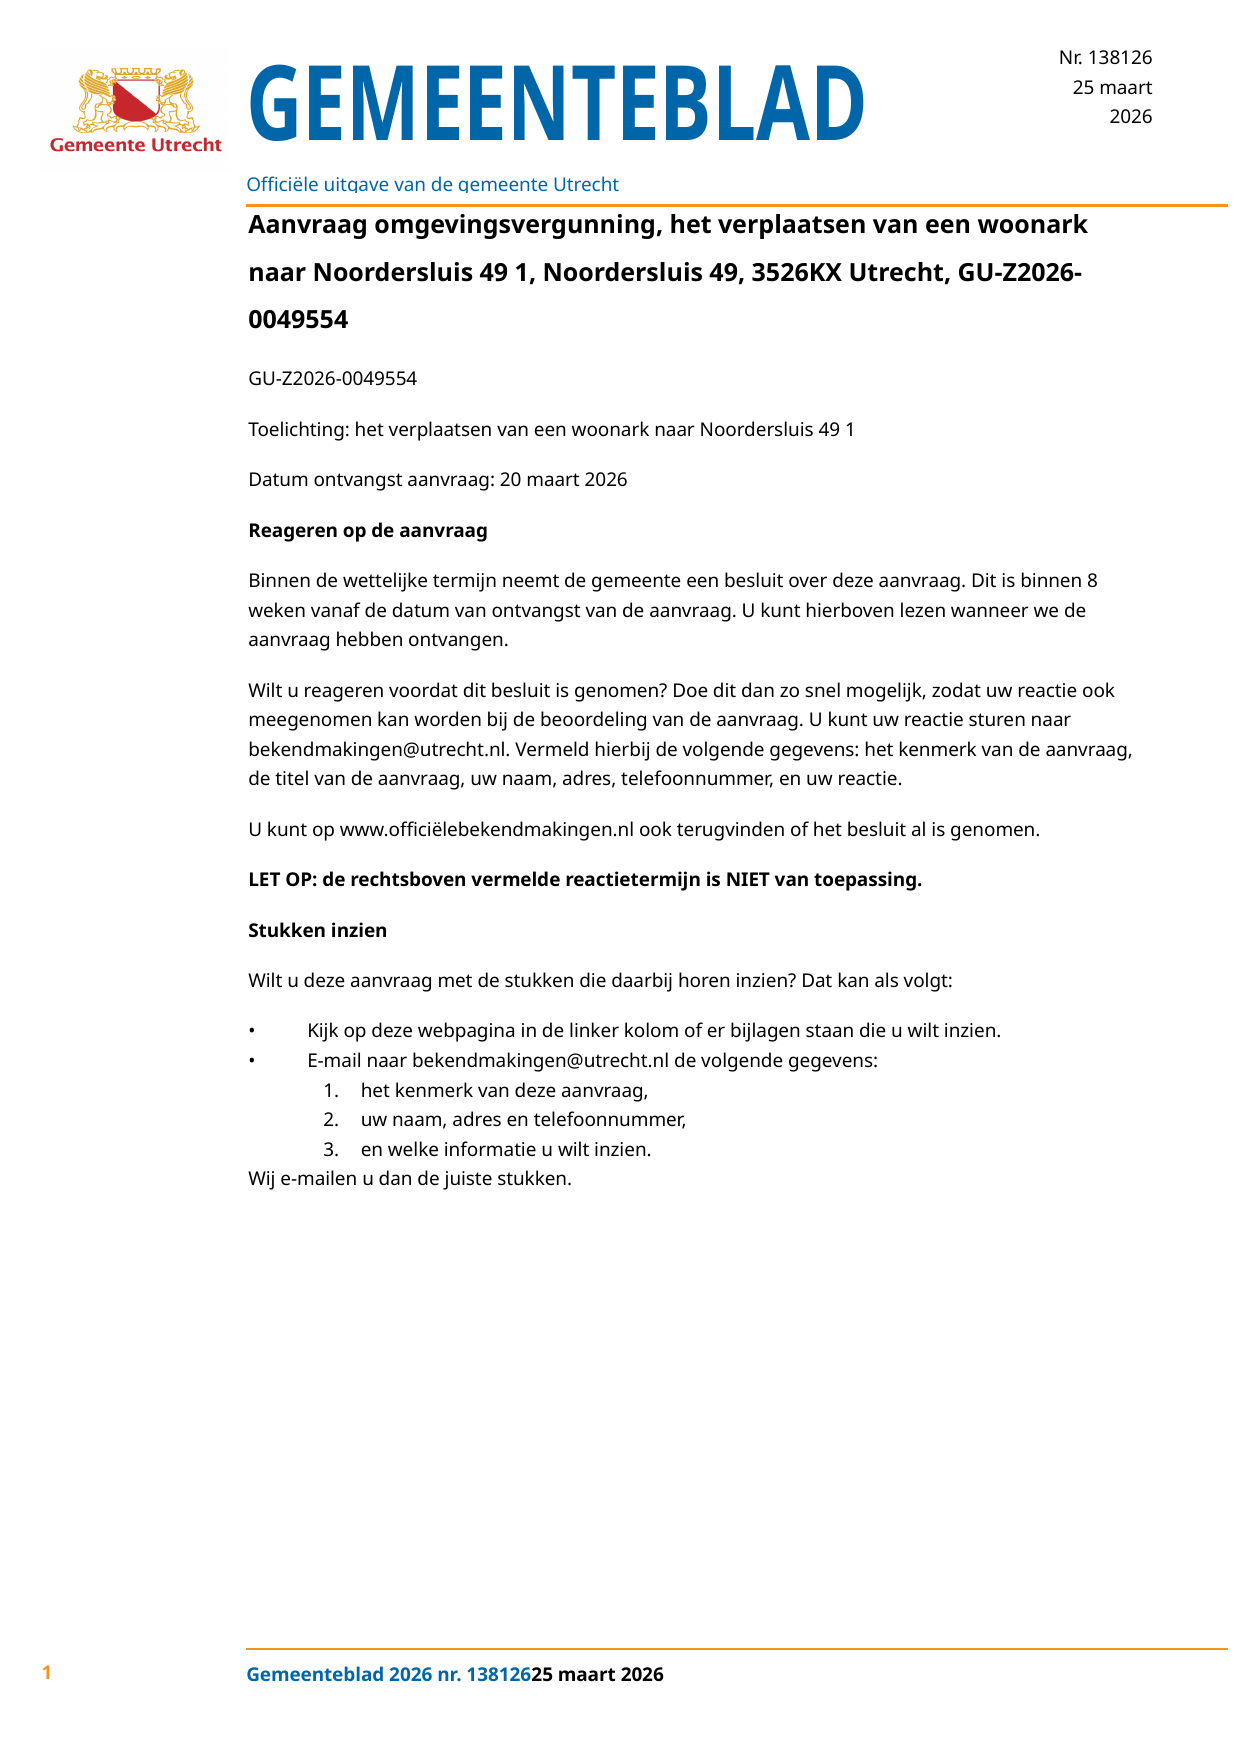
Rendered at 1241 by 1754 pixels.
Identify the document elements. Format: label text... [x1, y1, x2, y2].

text Reageren op de aanvraag [248, 517, 1152, 542]
list uw naam, adres en telefoonnummer, [323, 1106, 1152, 1132]
text Aanvraag omgevingsvergunning, het verplaatsen van een woonark naar Noordersluis 49 1, Noordersluis 49, 3526KX Utrecht, GU-Z2026-0049554 [248, 207, 1152, 336]
text GU-Z2026-0049554 [248, 366, 1152, 391]
text Toelichting: het verplaatsen van een woonark naar Noordersluis 49 1 [248, 416, 1152, 442]
text LET OP: de rechtsboven vermelde reactietermijn is NIET van toepassing. [248, 866, 1152, 892]
list het kenmerk van deze aanvraag, [323, 1077, 1152, 1102]
picture [41, 47, 231, 172]
list en welke informatie u wilt inzien. [323, 1136, 1152, 1162]
list Kijk op deze webpagina in de linker kolom of er bijlagen staan die u wilt inzien. [248, 1018, 1152, 1043]
list E-mail naar bekendmakingen@utrecht.nl de volgende gegevens: [248, 1047, 1152, 1073]
text Wilt u reageren voordat dit besluit is genomen? Doe dit dan zo snel mogelijk, zodat uw reactie ook meegenomen kan worden bij de beoordeling van de aanvraag. U kunt uw reactie sturen naar bekendmakingen@utrecht.nl. Vermeld hierbij de volgende gegevens: het kenmerk van de aanvraag, de titel van de aanvraag, uw naam, adres, telefoonnummer, en uw reactie. [248, 677, 1152, 791]
text U kunt op www.officiëlebekendmakingen.nl ook terugvinden of het besluit al is genomen. [248, 816, 1152, 842]
text Binnen de wettelijke termijn neemt de gemeente een besluit over deze aanvraag. Dit is binnen 8 weken vanaf de datum van ontvangst van de aanvraag. U kunt hierboven lezen wanneer we de aanvraag hebben ontvangen. [248, 567, 1152, 652]
text Wij e-mailen u dan de juiste stukken. [248, 1166, 1152, 1191]
text Datum ontvangst aanvraag: 20 maart 2026 [248, 466, 1152, 492]
text Wilt u deze aanvraag met de stukken die daarbij horen inzien? Dat kan als volgt: [248, 967, 1152, 993]
text Stukken inzien [248, 917, 1152, 942]
